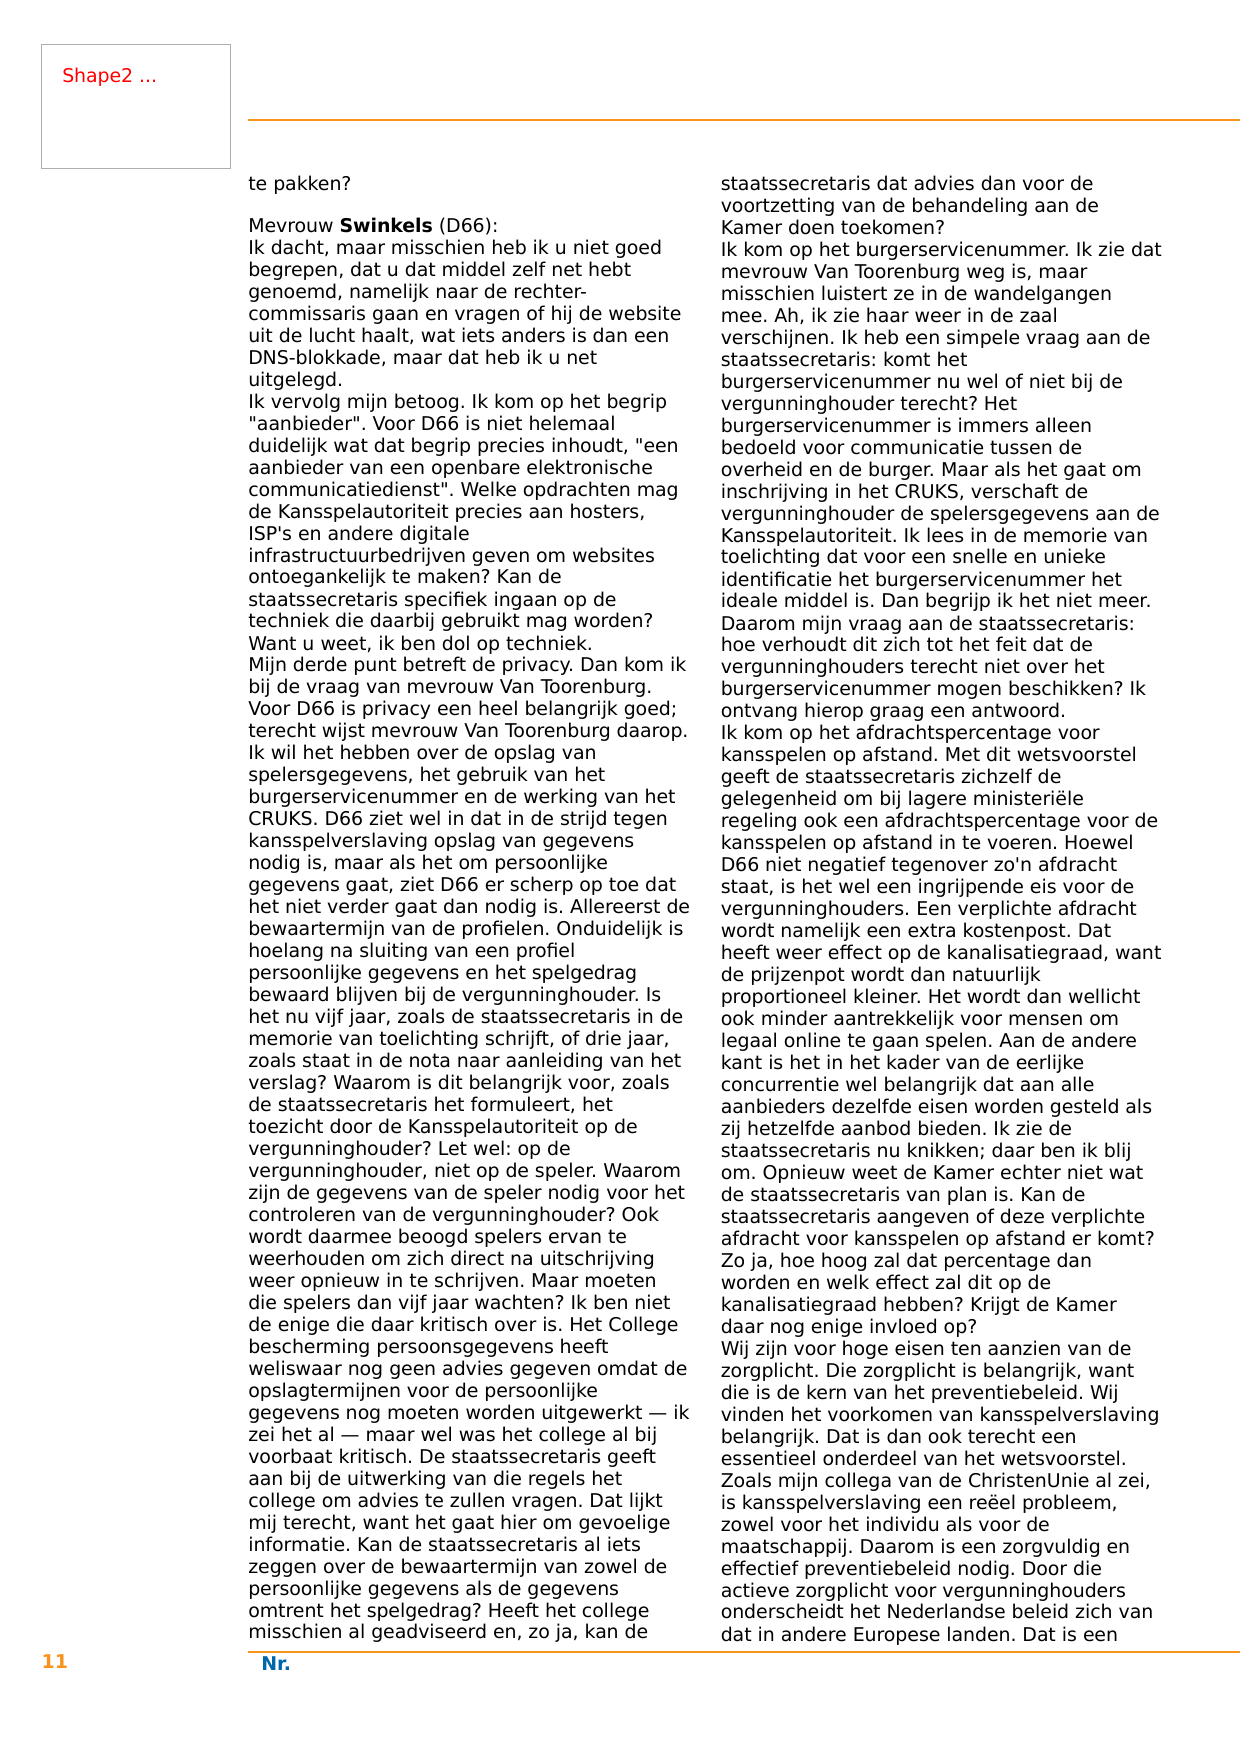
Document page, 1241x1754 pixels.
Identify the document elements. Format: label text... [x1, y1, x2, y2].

text Ik vervolg mijn betoog. Ik kom op het begrip "aanbieder". Voor D66 is niet helemaal duidelijk wat dat begrip precies inhoudt, "een aanbieder van een openbare elektronische communicatiedienst". Welke opdrachten mag de Kansspelautoriteit precies aan hosters, ISP's en andere digitale infrastructuurbedrijven geven om websites ontoegankelijk te maken? Kan de staatssecretaris specifiek ingaan op de techniek die daarbij gebruikt mag worden? Want u weet, ik ben dol op techniek. [248, 391, 691, 654]
text te pakken? [248, 173, 691, 195]
text Mevrouw Swinkels (D66): [248, 215, 691, 237]
text Ik dacht, maar misschien heb ik u niet goed begrepen, dat u dat middel zelf net hebt genoemd, namelijk naar de rechter-commissaris gaan en vragen of hij de website uit de lucht haalt, wat iets anders is dan een DNS-blokkade, maar dat heb ik u net uitgelegd. [248, 237, 691, 391]
text Mijn derde punt betreft de privacy. Dan kom ik bij de vraag van mevrouw Van Toorenburg. Voor D66 is privacy een heel belangrijk goed; terecht wijst mevrouw Van Toorenburg daarop. Ik wil het hebben over de opslag van spelersgegevens, het gebruik van het burgerservicenummer en de werking van het CRUKS. D66 ziet wel in dat in de strijd tegen kansspelverslaving opslag van gegevens nodig is, maar als het om persoonlijke gegevens gaat, ziet D66 er scherp op toe dat het niet verder gaat dan nodig is. Allereerst de bewaartermijn van de profielen. Onduidelijk is hoelang na sluiting van een profiel persoonlijke gegevens en het spelgedrag bewaard blijven bij de vergunninghouder. Is het nu vijf jaar, zoals de staatssecretaris in de memorie van toelichting schrijft, of drie jaar, zoals staat in de nota naar aanleiding van het verslag? Waarom is dit belangrijk voor, zoals de staatssecretaris het formuleert, het toezicht door de Kansspelautoriteit op de vergunninghouder? Let wel: op de vergunninghouder, niet op de speler. Waarom zijn de gegevens van de speler nodig voor het controleren van de vergunninghouder? Ook wordt daarmee beoogd spelers ervan te weerhouden om zich direct na uitschrijving weer opnieuw in te schrijven. Maar moeten die spelers dan vijf jaar wachten? Ik ben niet de enige die daar kritisch over is. Het College bescherming persoonsgegevens heeft weliswaar nog geen advies gegeven omdat de opslagtermijnen voor de persoonlijke gegevens nog moeten worden uitgewerkt — ik zei het al — maar wel was het college al bij voorbaat kritisch. De staatssecretaris geeft aan bij de uitwerking van die regels het college om advies te zullen vragen. Dat lijkt mij terecht, want het gaat hier om gevoelige informatie. Kan de staatssecretaris al iets zeggen over de bewaartermijn van zowel de persoonlijke gegevens als de gegevens omtrent het spelgedrag? Heeft het college misschien al geadviseerd en, zo ja, kan de [248, 654, 691, 1643]
text staatssecretaris dat advies dan voor de voortzetting van de behandeling aan de Kamer doen toekomen? [721, 173, 1163, 239]
text Wij zijn voor hoge eisen ten aanzien van de zorgplicht. Die zorgplicht is belangrijk, want die is de kern van het preventiebeleid. Wij vinden het voorkomen van kansspelverslaving belangrijk. Dat is dan ook terecht een essentieel onderdeel van het wetsvoorstel. Zoals mijn collega van de ChristenUnie al zei, is kansspelverslaving een reëel probleem, zowel voor het individu als voor de maatschappij. Daarom is een zorgvuldig en effectief preventiebeleid nodig. Door die actieve zorgplicht voor vergunninghouders onderscheidt het Nederlandse beleid zich van dat in andere Europese landen. Dat is een [721, 1338, 1163, 1645]
text Ik kom op het burgerservicenummer. Ik zie dat mevrouw Van Toorenburg weg is, maar misschien luistert ze in de wandelgangen mee. Ah, ik zie haar weer in de zaal verschijnen. Ik heb een simpele vraag aan de staatssecretaris: komt het burgerservicenummer nu wel of niet bij de vergunninghouder terecht? Het burgerservicenummer is immers alleen bedoeld voor communicatie tussen de overheid en de burger. Maar als het gaat om inschrijving in het CRUKS, verschaft de vergunninghouder de spelersgegevens aan de Kansspelautoriteit. Ik lees in de memorie van toelichting dat voor een snelle en unieke identificatie het burgerservicenummer het ideale middel is. Dan begrijp ik het niet meer. Daarom mijn vraag aan de staatssecretaris: hoe verhoudt dit zich tot het feit dat de vergunninghouders terecht niet over het burgerservicenummer mogen beschikken? Ik ontvang hierop graag een antwoord. [721, 239, 1163, 722]
text Ik kom op het afdrachtspercentage voor kansspelen op afstand. Met dit wetsvoorstel geeft de staatssecretaris zichzelf de gelegenheid om bij lagere ministeriële regeling ook een afdrachtspercentage voor de kansspelen op afstand in te voeren. Hoewel D66 niet negatief tegenover zo'n afdracht staat, is het wel een ingrijpende eis voor de vergunninghouders. Een verplichte afdracht wordt namelijk een extra kostenpost. Dat heeft weer effect op de kanalisatiegraad, want de prijzenpot wordt dan natuurlijk proportioneel kleiner. Het wordt dan wellicht ook minder aantrekkelijk voor mensen om legaal online te gaan spelen. Aan de andere kant is het in het kader van de eerlijke concurrentie wel belangrijk dat aan alle aanbieders dezelfde eisen worden gesteld als zij hetzelfde aanbod bieden. Ik zie de staatssecretaris nu knikken; daar ben ik blij om. Opnieuw weet de Kamer echter niet wat de staatssecretaris van plan is. Kan de staatssecretaris aangeven of deze verplichte afdracht voor kansspelen op afstand er komt? Zo ja, hoe hoog zal dat percentage dan worden en welk effect zal dit op de kanalisatiegraad hebben? Krijgt de Kamer daar nog enige invloed op? [721, 722, 1163, 1338]
